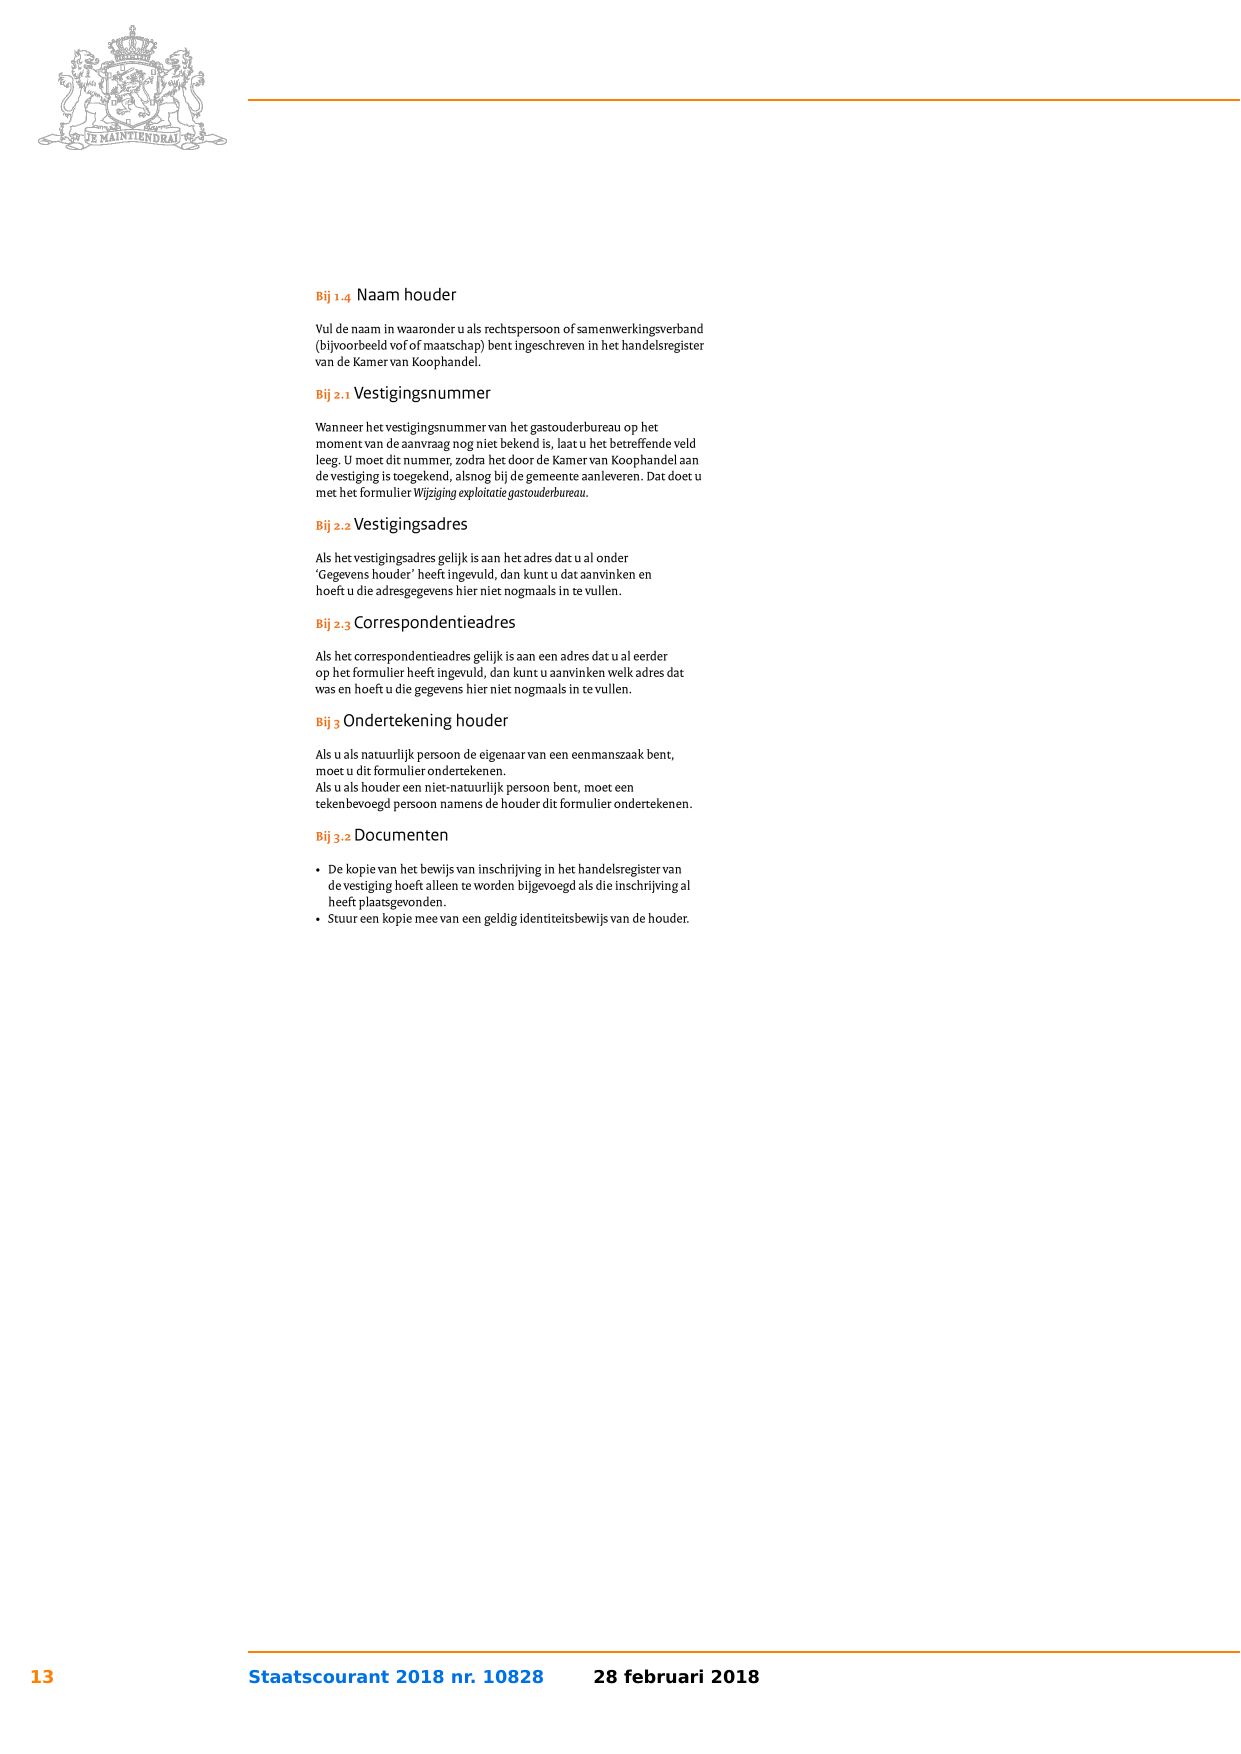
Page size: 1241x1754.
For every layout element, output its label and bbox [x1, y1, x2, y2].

picture [38, 25, 227, 150]
picture [248, 151, 1134, 1404]
